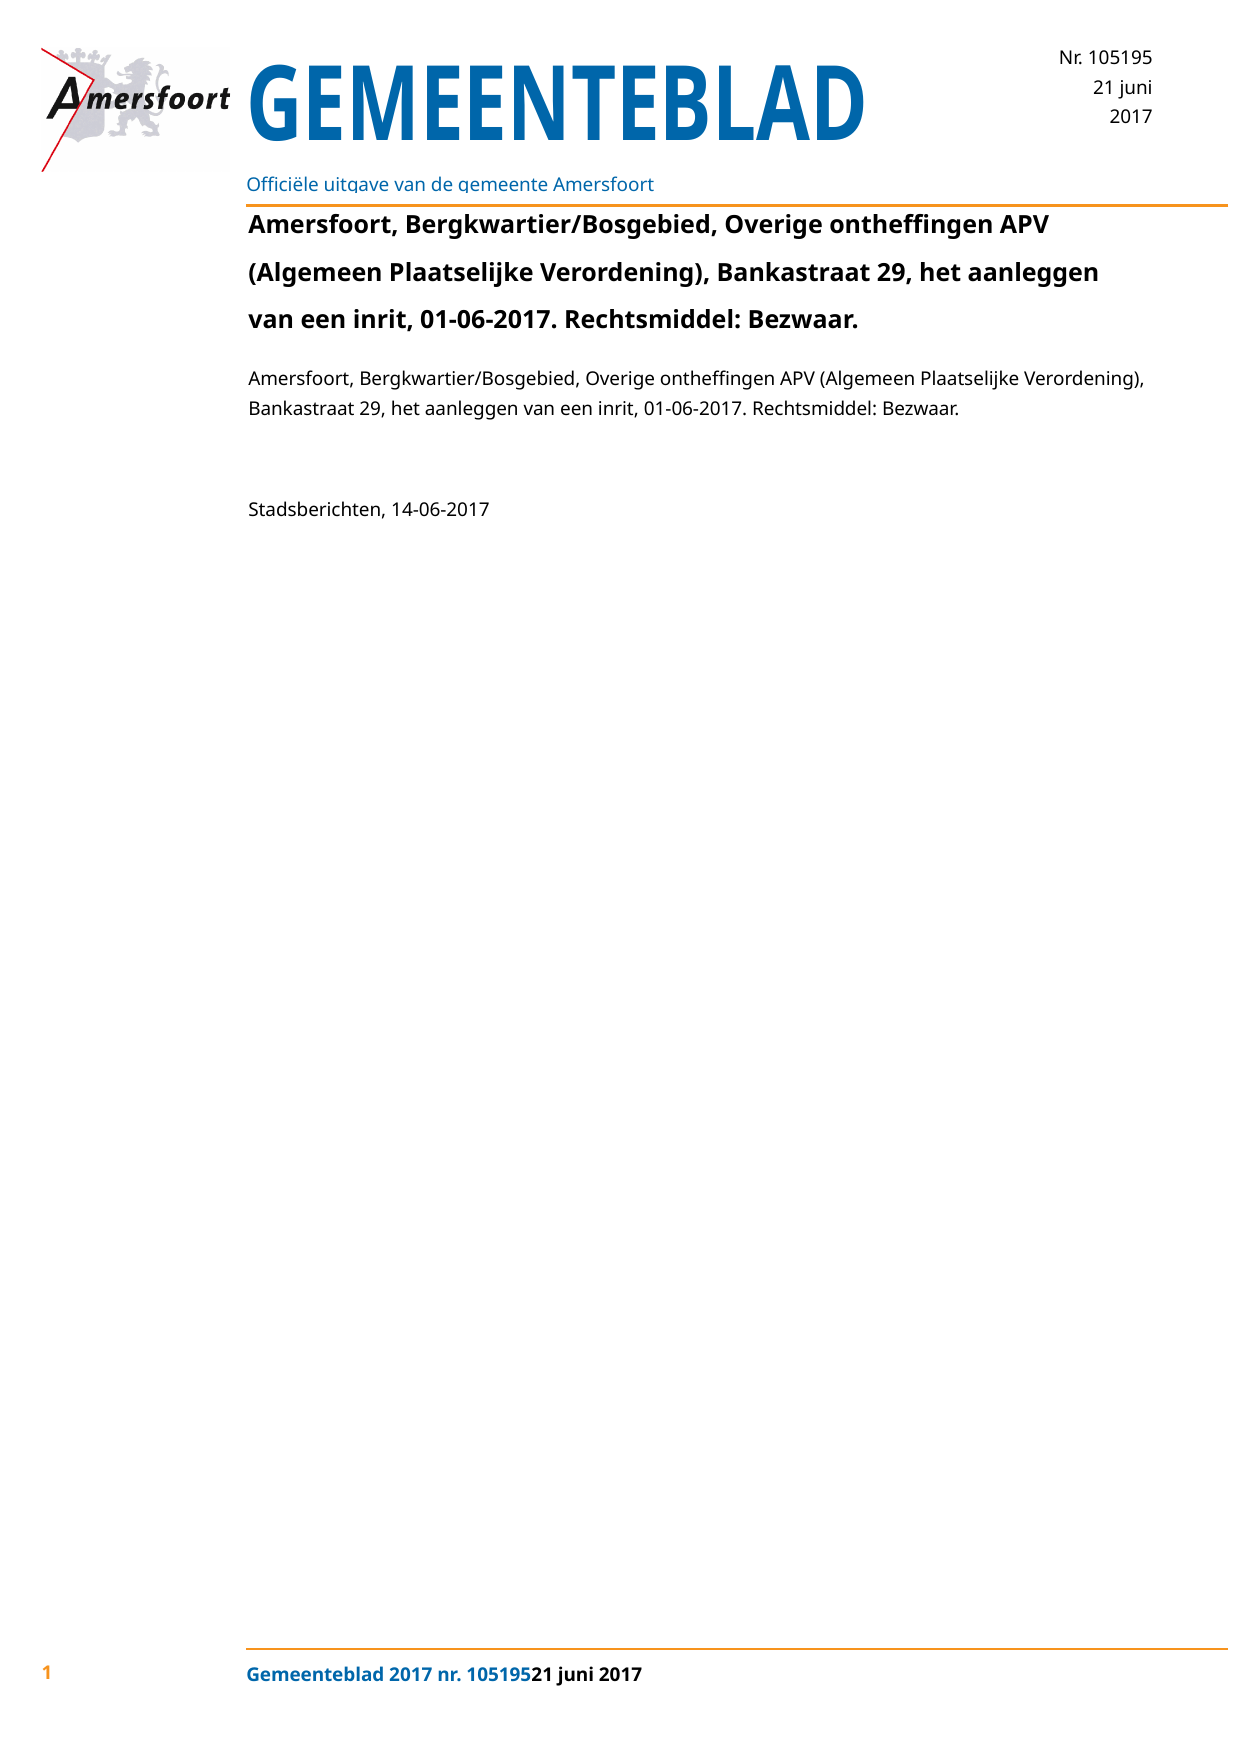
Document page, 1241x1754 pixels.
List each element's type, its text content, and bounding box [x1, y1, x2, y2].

text Amersfoort, Bergkwartier/Bosgebied, Overige ontheffingen APV (Algemeen Plaatselijke Verordening), Bankastraat 29, het aanleggen van een inrit, 01-06-2017. Rechtsmiddel: Bezwaar. [248, 366, 1152, 421]
picture [41, 47, 231, 172]
text Amersfoort, Bergkwartier/Bosgebied, Overige ontheffingen APV (Algemeen Plaatselijke Verordening), Bankastraat 29, het aanleggen van een inrit, 01-06-2017. Rechtsmiddel: Bezwaar. [248, 207, 1152, 336]
text Stadsberichten, 14-06-2017 [248, 496, 1152, 522]
